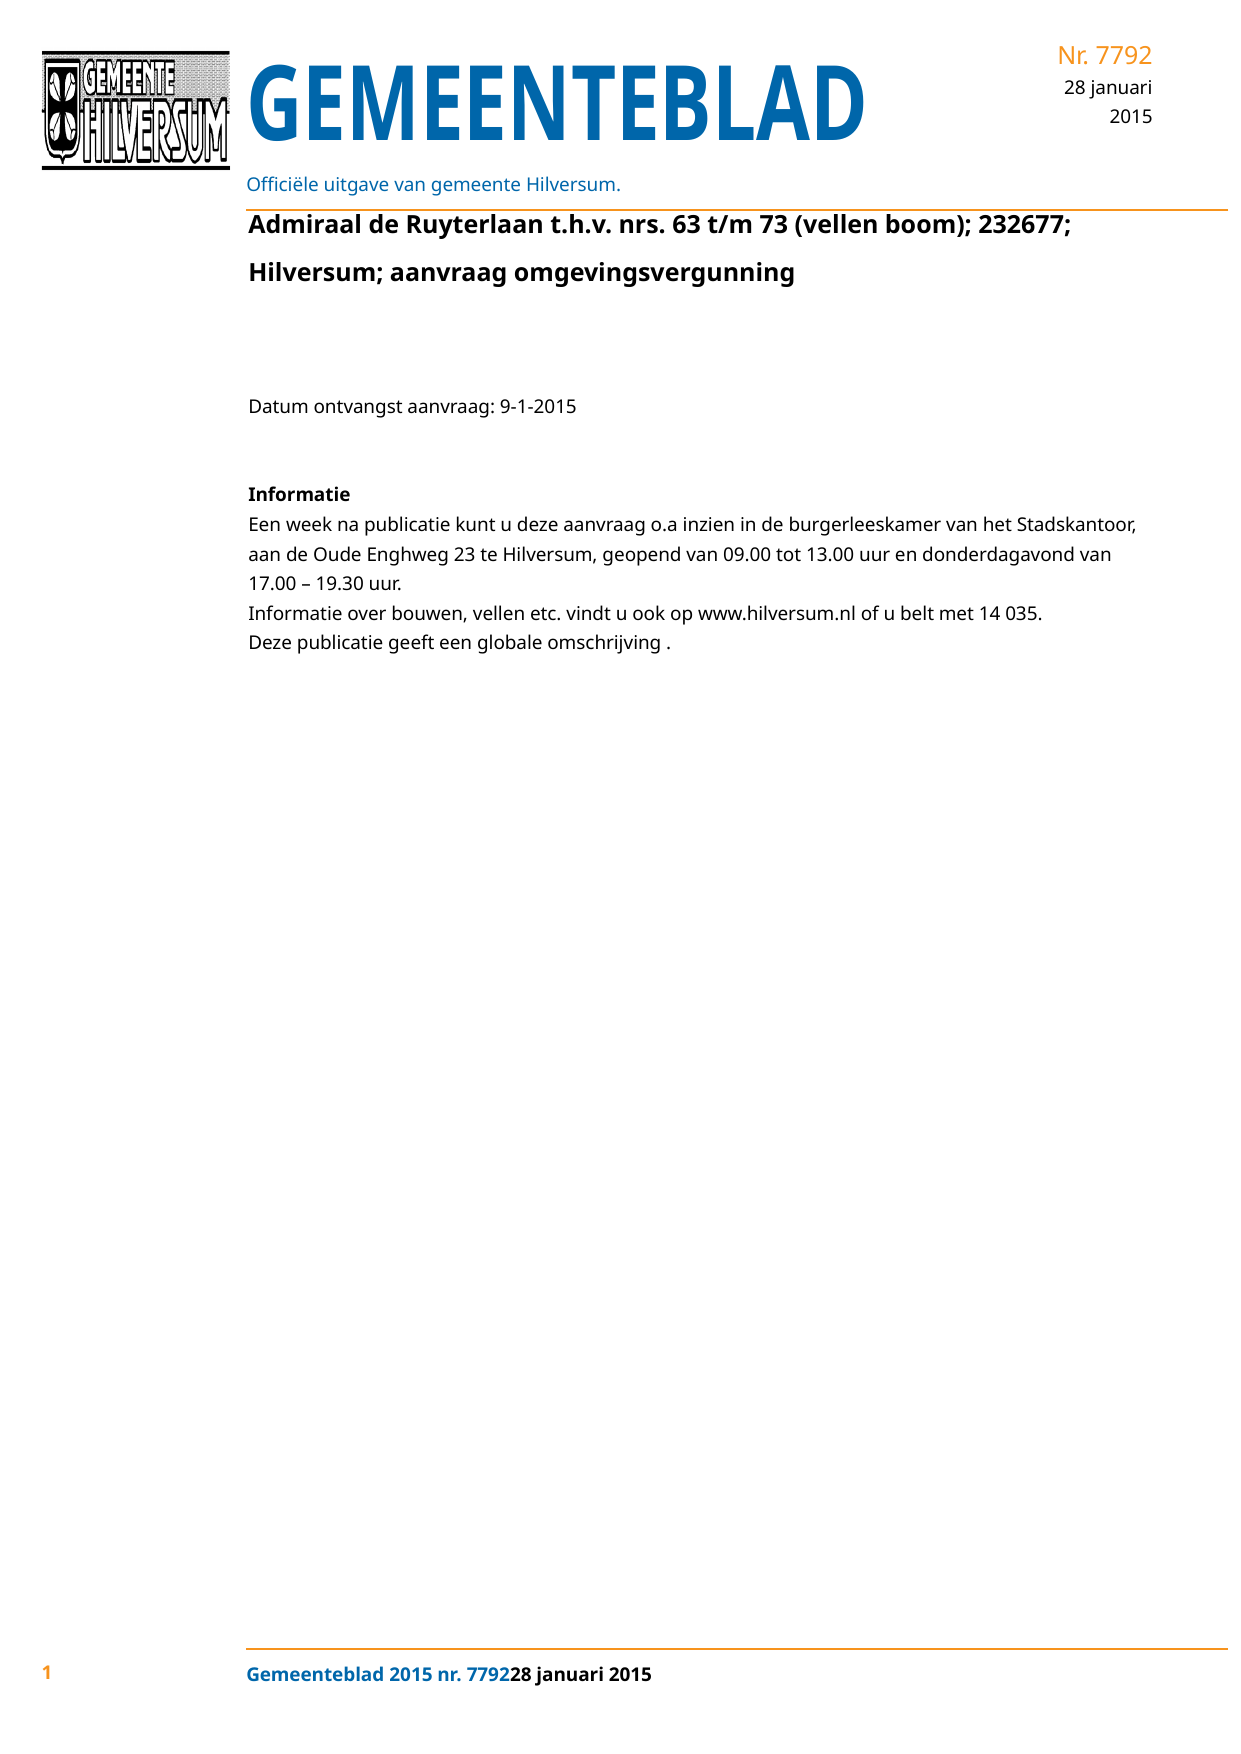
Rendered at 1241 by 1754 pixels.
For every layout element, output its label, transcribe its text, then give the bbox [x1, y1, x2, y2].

text Informatie [248, 482, 1152, 507]
text Admiraal de Ruyterlaan t.h.v. nrs. 63 t/m 73 (vellen boom); 232677; Hilversum; aanvraag omgevingsvergunning [248, 211, 1152, 288]
text Een week na publicatie kunt u deze aanvraag o.a inzien in de burgerleeskamer van het Stadskantoor, [248, 511, 1152, 537]
text Informatie over bouwen, vellen etc. vindt u ook op www.hilversum.nl of u belt met 14 035. [248, 600, 1152, 626]
picture [41, 47, 231, 172]
text Deze publicatie geeft een globale omschrijving . [248, 629, 1152, 655]
text aan de Oude Enghweg 23 te Hilversum, geopend van 09.00 tot 13.00 uur en donderdagavond van 17.00 – 19.30 uur. [248, 541, 1152, 596]
text Datum ontvangst aanvraag: 9-1-2015 [248, 393, 1152, 419]
